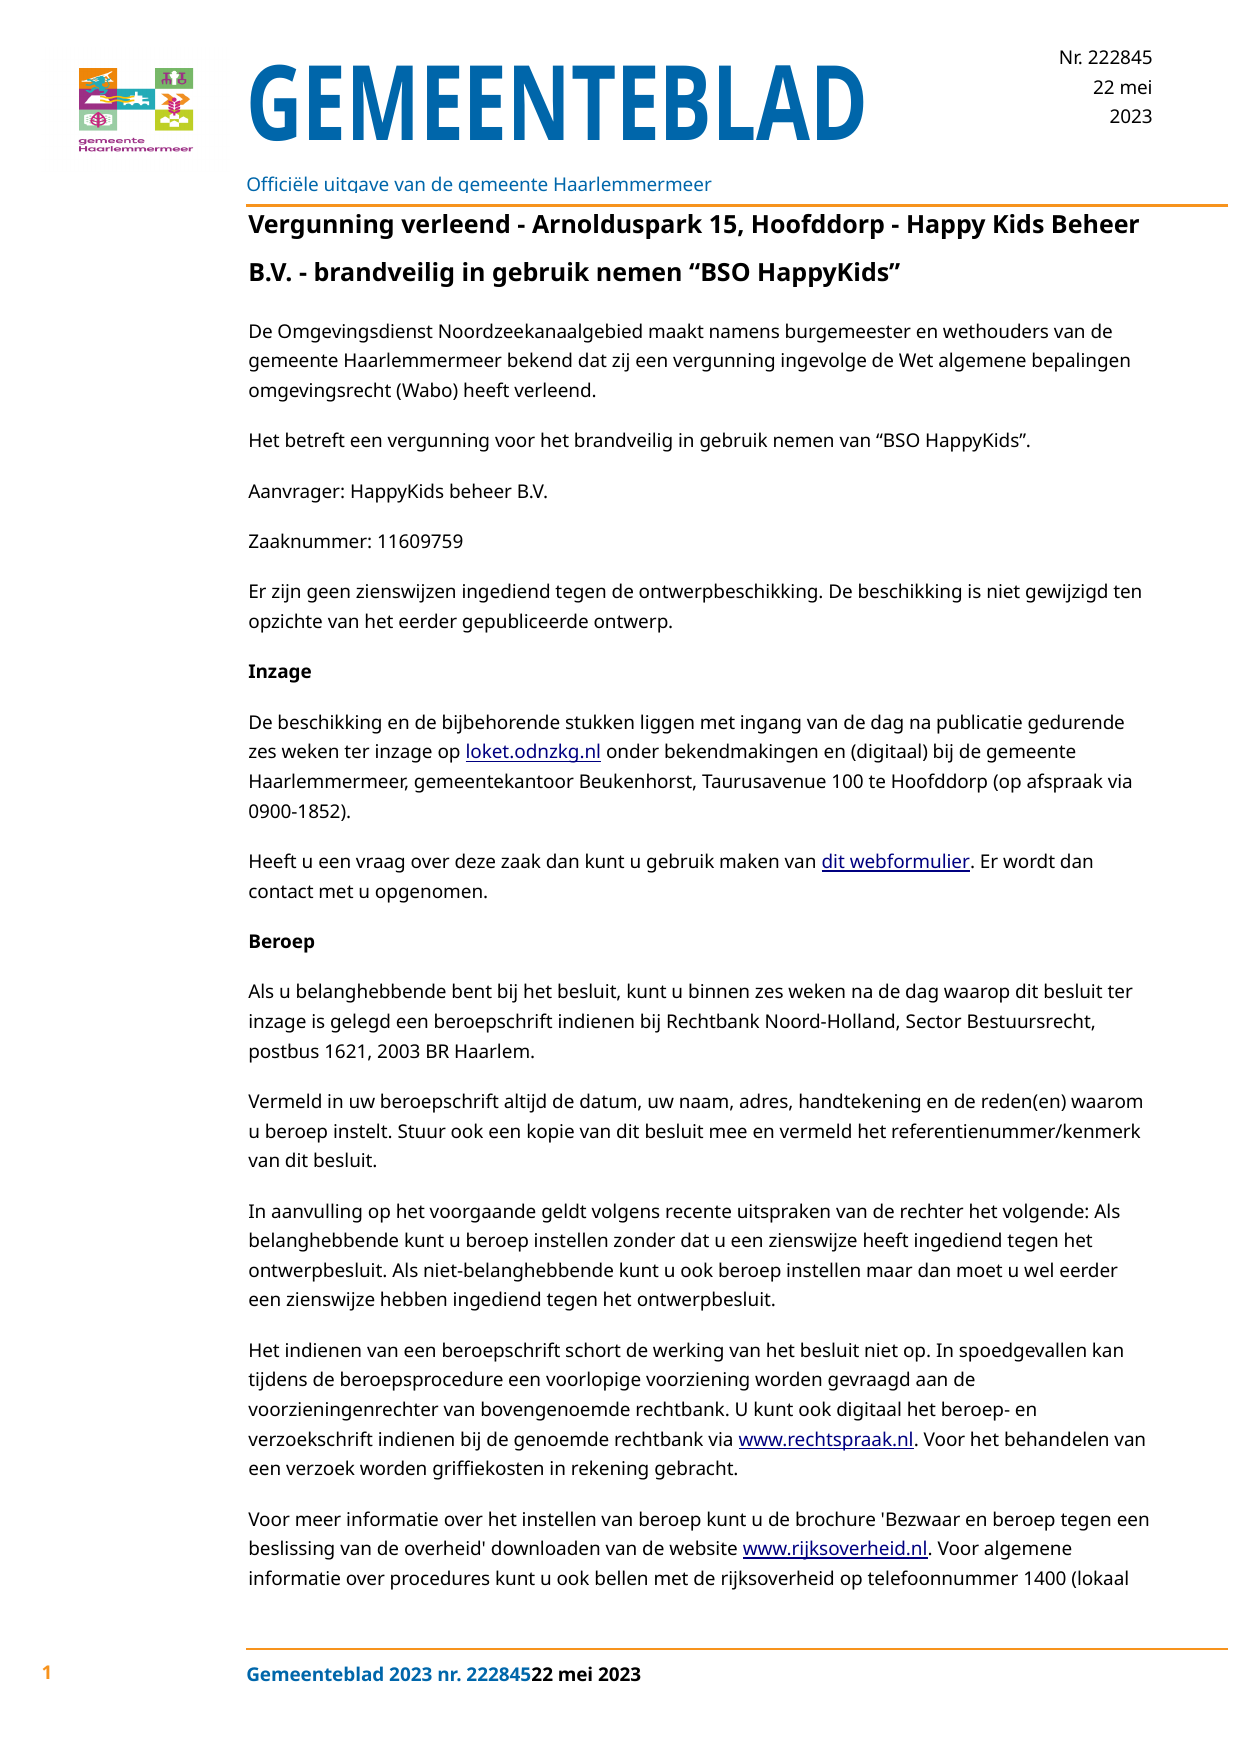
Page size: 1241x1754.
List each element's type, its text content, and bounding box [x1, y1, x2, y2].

picture [41, 47, 231, 172]
text De beschikking en de bijbehorende stukken liggen met ingang van de dag na publicatie gedurende zes weken ter inzage op loket.odnzkg.nl onder bekendmakingen en (digitaal) bij de gemeente Haarlemmermeer, gemeentekantoor Beukenhorst, Taurusavenue 100 te Hoofddorp (op afspraak via 0900-1852). [248, 709, 1152, 824]
text Zaaknummer: 11609759 [248, 528, 1152, 554]
text Beroep [248, 928, 1152, 954]
text Heeft u een vraag over deze zaak dan kunt u gebruik maken van dit webformulier. Er wordt dan contact met u opgenomen. [248, 848, 1152, 904]
text Aanvrager: HappyKids beheer B.V. [248, 478, 1152, 504]
text In aanvulling op het voorgaande geldt volgens recente uitspraken van de rechter het volgende: Als belanghebbende kunt u beroep instellen zonder dat u een zienswijze heeft ingediend tegen het ontwerpbesluit. Als niet-belanghebbende kunt u ook beroep instellen maar dan moet u wel eerder een zienswijze hebben ingediend tegen het ontwerpbesluit. [248, 1198, 1152, 1312]
text De Omgevingsdienst Noordzeekanaalgebied maakt namens burgemeester en wethouders van de gemeente Haarlemmermeer bekend dat zij een vergunning ingevolge de Wet algemene bepalingen omgevingsrecht (Wabo) heeft verleend. [248, 318, 1152, 403]
text Als u belanghebbende bent bij het besluit, kunt u binnen zes weken na de dag waarop dit besluit ter inzage is gelegd een beroepschrift indienen bij Rechtbank Noord-Holland, Sector Bestuursrecht, postbus 1621, 2003 BR Haarlem. [248, 979, 1152, 1064]
text Voor meer informatie over het instellen van beroep kunt u de brochure 'Bezwaar en beroep tegen een beslissing van de overheid' downloaden van de website www.rijksoverheid.nl. Voor algemene informatie over procedures kunt u ook bellen met de rijksoverheid op telefoonnummer 1400 (lokaal [248, 1506, 1152, 1591]
text Vermeld in uw beroepschrift altijd de datum, uw naam, adres, handtekening en de reden(en) waarom u beroep instelt. Stuur ook een kopie van dit besluit mee en vermeld het referentienummer/kenmerk van dit besluit. [248, 1088, 1152, 1173]
text Vergunning verleend - Arnolduspark 15, Hoofddorp - Happy Kids Beheer B.V. - brandveilig in gebruik nemen “BSO HappyKids” [248, 207, 1152, 288]
text Inzage [248, 659, 1152, 684]
text Het betreft een vergunning voor het brandveilig in gebruik nemen van “BSO HappyKids”. [248, 427, 1152, 453]
text Er zijn geen zienswijzen ingediend tegen de ontwerpbeschikking. De beschikking is niet gewijzigd ten opzichte van het eerder gepubliceerde ontwerp. [248, 579, 1152, 634]
text Het indienen van een beroepschrift schort de werking van het besluit niet op. In spoedgevallen kan tijdens de beroepsprocedure een voorlopige voorziening worden gevraagd aan de voorzieningenrechter van bovengenoemde rechtbank. U kunt ook digitaal het beroep- en verzoekschrift indienen bij de genoemde rechtbank via www.rechtspraak.nl. Voor het behandelen van een verzoek worden griffiekosten in rekening gebracht. [248, 1337, 1152, 1481]
